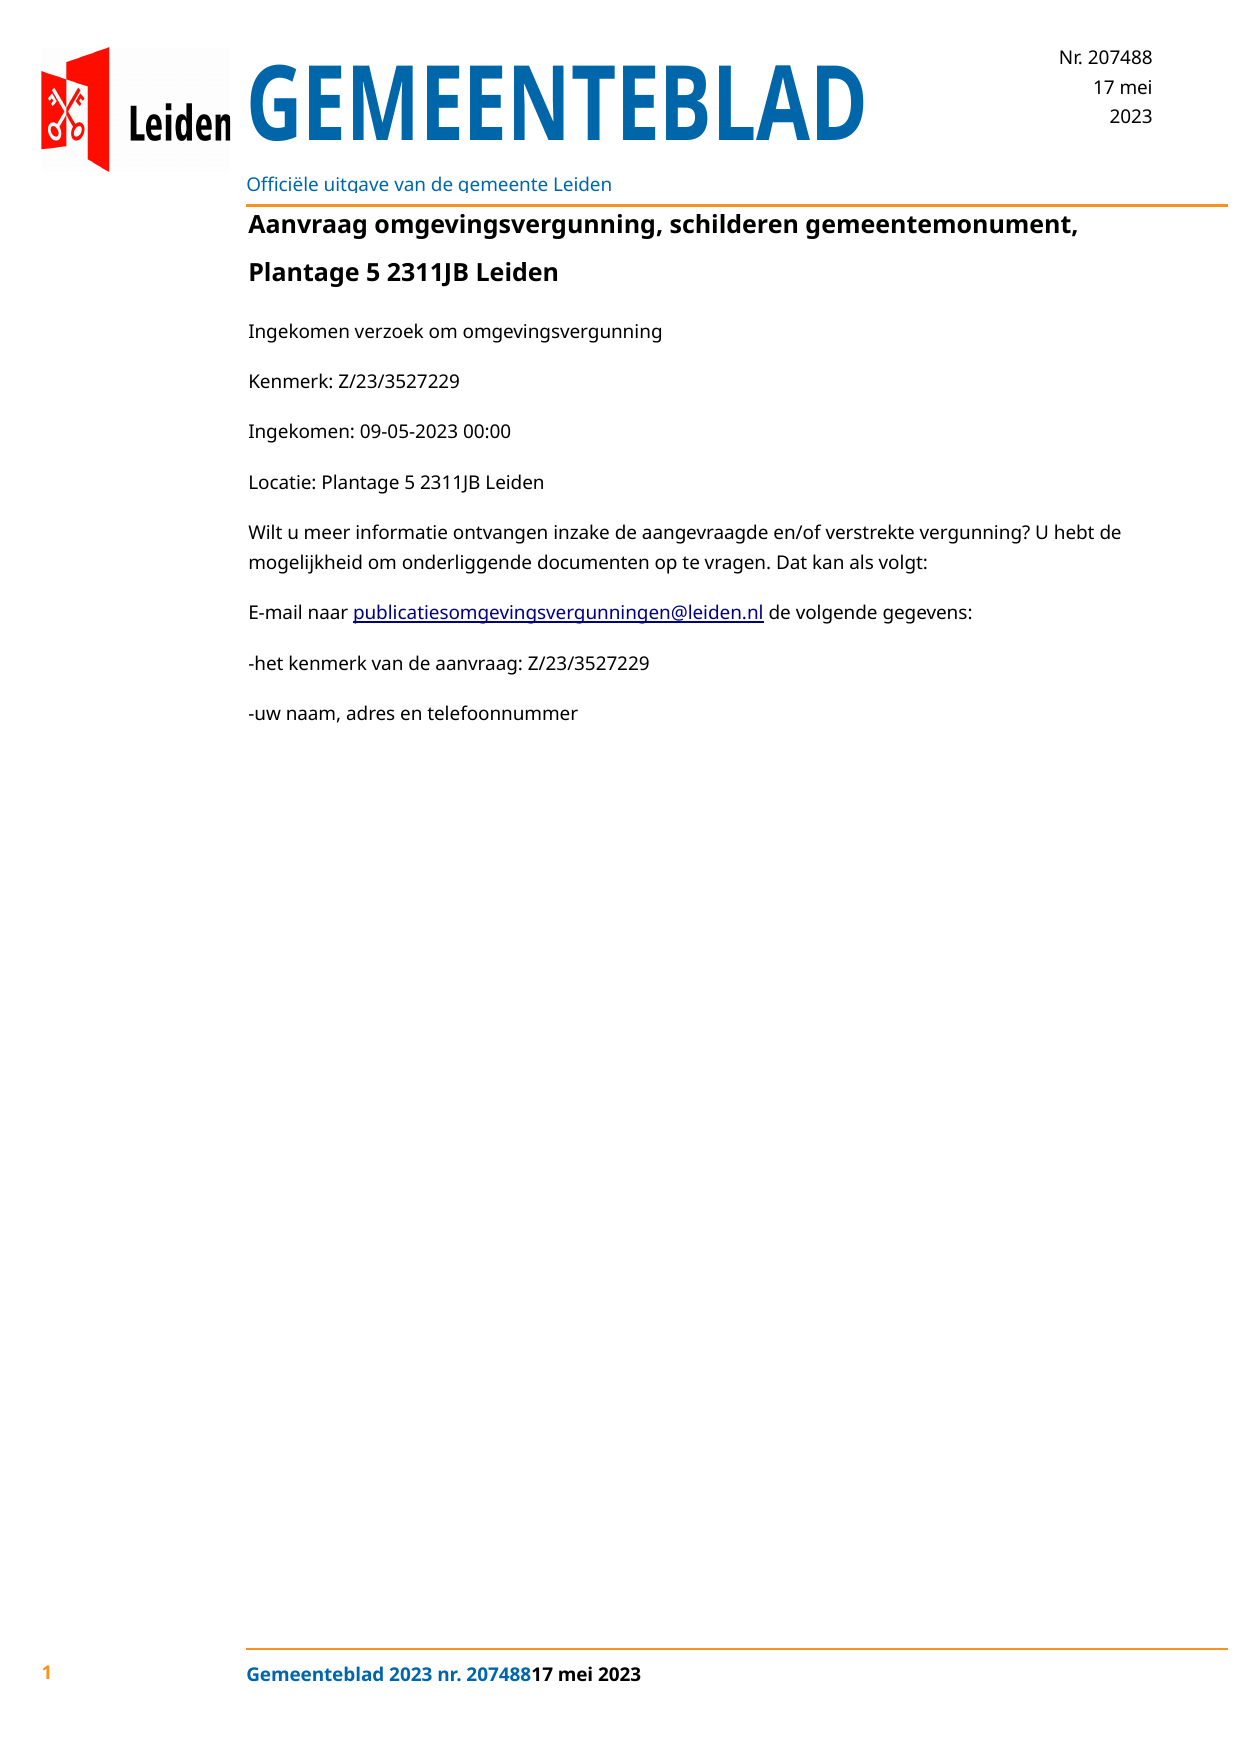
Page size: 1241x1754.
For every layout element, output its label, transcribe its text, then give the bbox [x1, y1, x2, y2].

text E-mail naar publicatiesomgevingsvergunningen@leiden.nl de volgende gegevens: [248, 599, 1152, 625]
text -uw naam, adres en telefoonnummer [248, 700, 1152, 726]
picture [41, 47, 231, 172]
text Wilt u meer informatie ontvangen inzake de aangevraagde en/of verstrekte vergunning? U hebt de mogelijkheid om onderliggende documenten op te vragen. Dat kan als volgt: [248, 519, 1152, 575]
text Aanvraag omgevingsvergunning, schilderen gemeentemonument, Plantage 5 2311JB Leiden [248, 207, 1152, 288]
text Kenmerk: Z/23/3527229 [248, 368, 1152, 394]
text Ingekomen verzoek om omgevingsvergunning [248, 318, 1152, 344]
text Ingekomen: 09-05-2023 00:00 [248, 419, 1152, 444]
text Locatie: Plantage 5 2311JB Leiden [248, 469, 1152, 495]
text -het kenmerk van de aanvraag: Z/23/3527229 [248, 650, 1152, 676]
